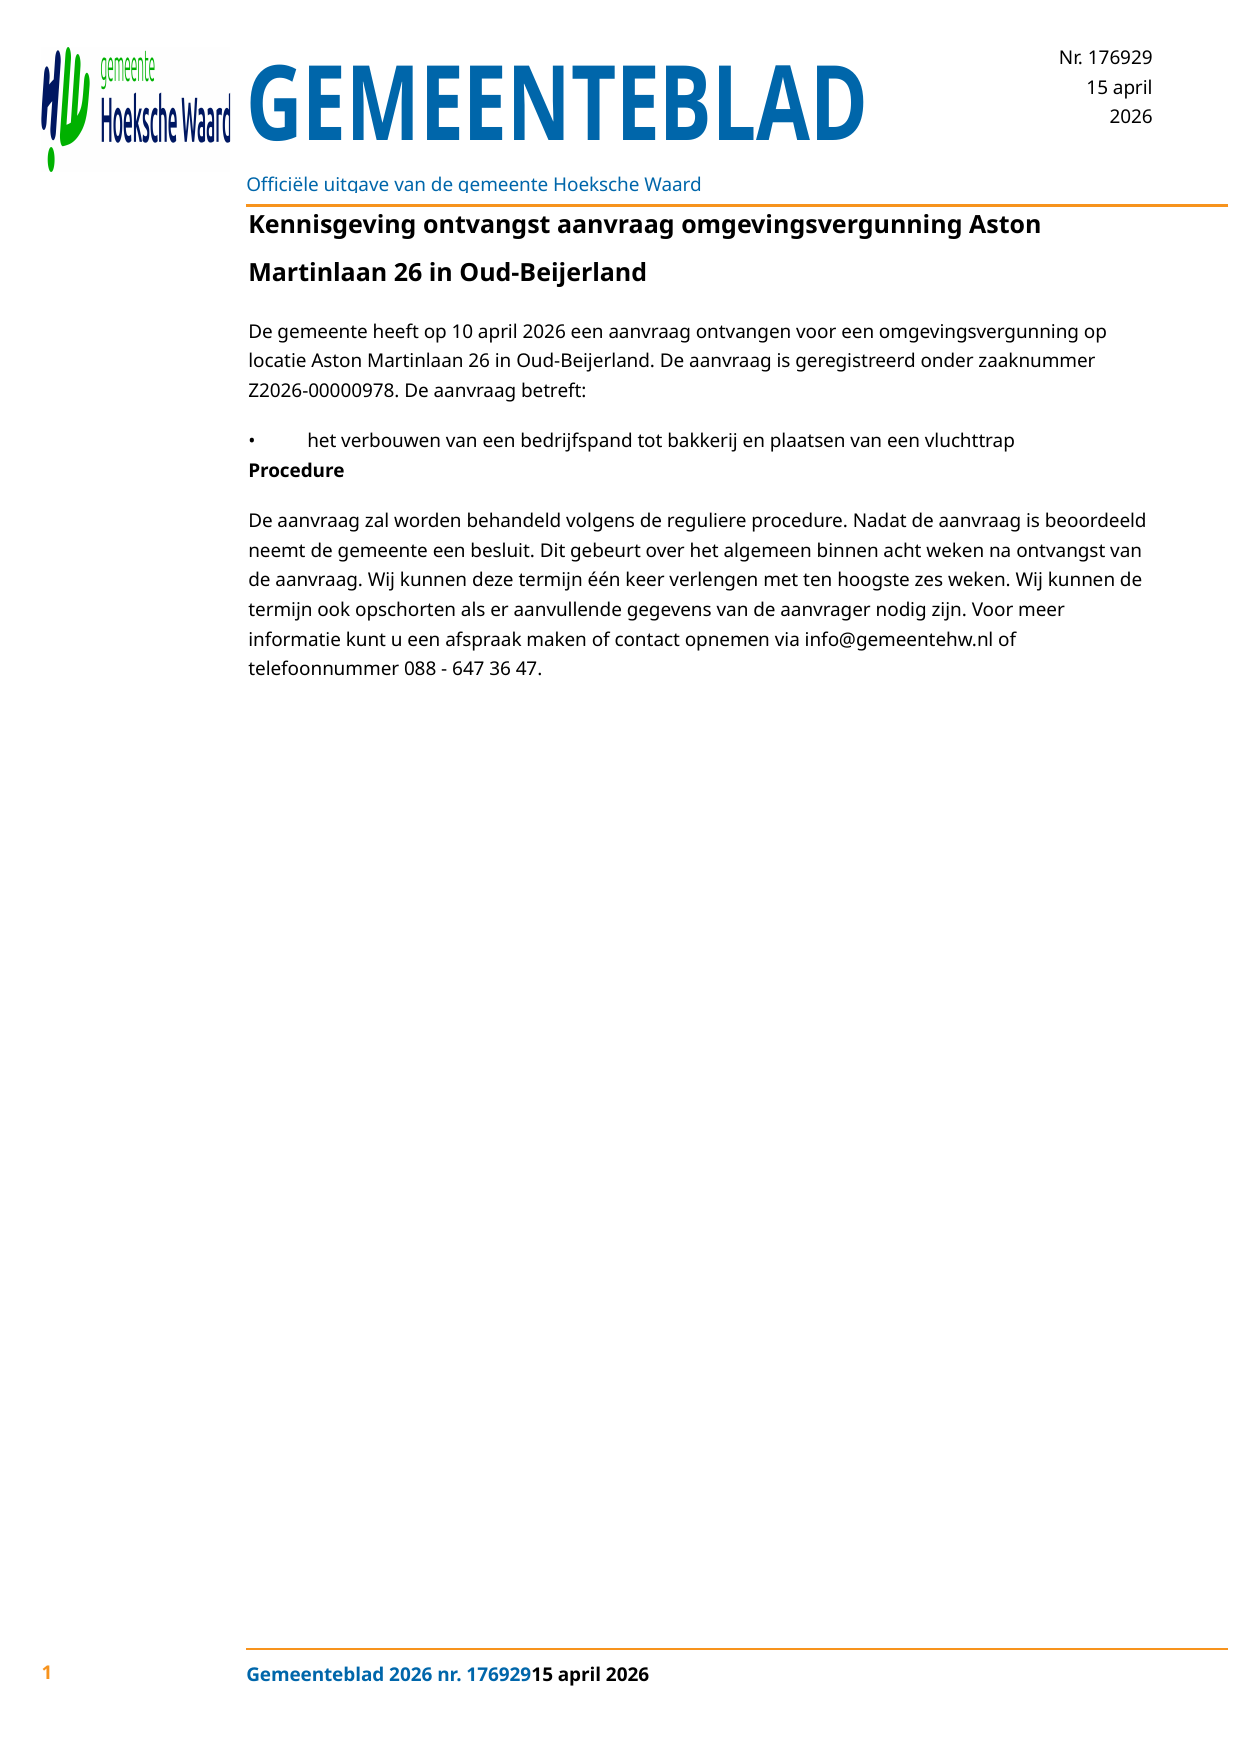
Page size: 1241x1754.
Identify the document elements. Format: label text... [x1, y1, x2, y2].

text Procedure [248, 457, 1152, 483]
text Kennisgeving ontvangst aanvraag omgevingsvergunning Aston Martinlaan 26 in Oud-Beijerland [248, 207, 1152, 288]
list het verbouwen van een bedrijfspand tot bakkerij en plaatsen van een vluchttrap [248, 427, 1152, 453]
text De aanvraag zal worden behandeld volgens de reguliere procedure. Nadat de aanvraag is beoordeeld neemt de gemeente een besluit. Dit gebeurt over het algemeen binnen acht weken na ontvangst van de aanvraag. Wij kunnen deze termijn één keer verlengen met ten hoogste zes weken. Wij kunnen de termijn ook opschorten als er aanvullende gegevens van de aanvrager nodig zijn. Voor meer informatie kunt u een afspraak maken of contact opnemen via info@gemeentehw.nl of telefoonnummer 088 - 647 36 47. [248, 507, 1152, 681]
picture [41, 47, 231, 172]
text De gemeente heeft op 10 april 2026 een aanvraag ontvangen voor een omgevingsvergunning op locatie Aston Martinlaan 26 in Oud-Beijerland. De aanvraag is geregistreerd onder zaaknummer Z2026-00000978. De aanvraag betreft: [248, 318, 1152, 403]
